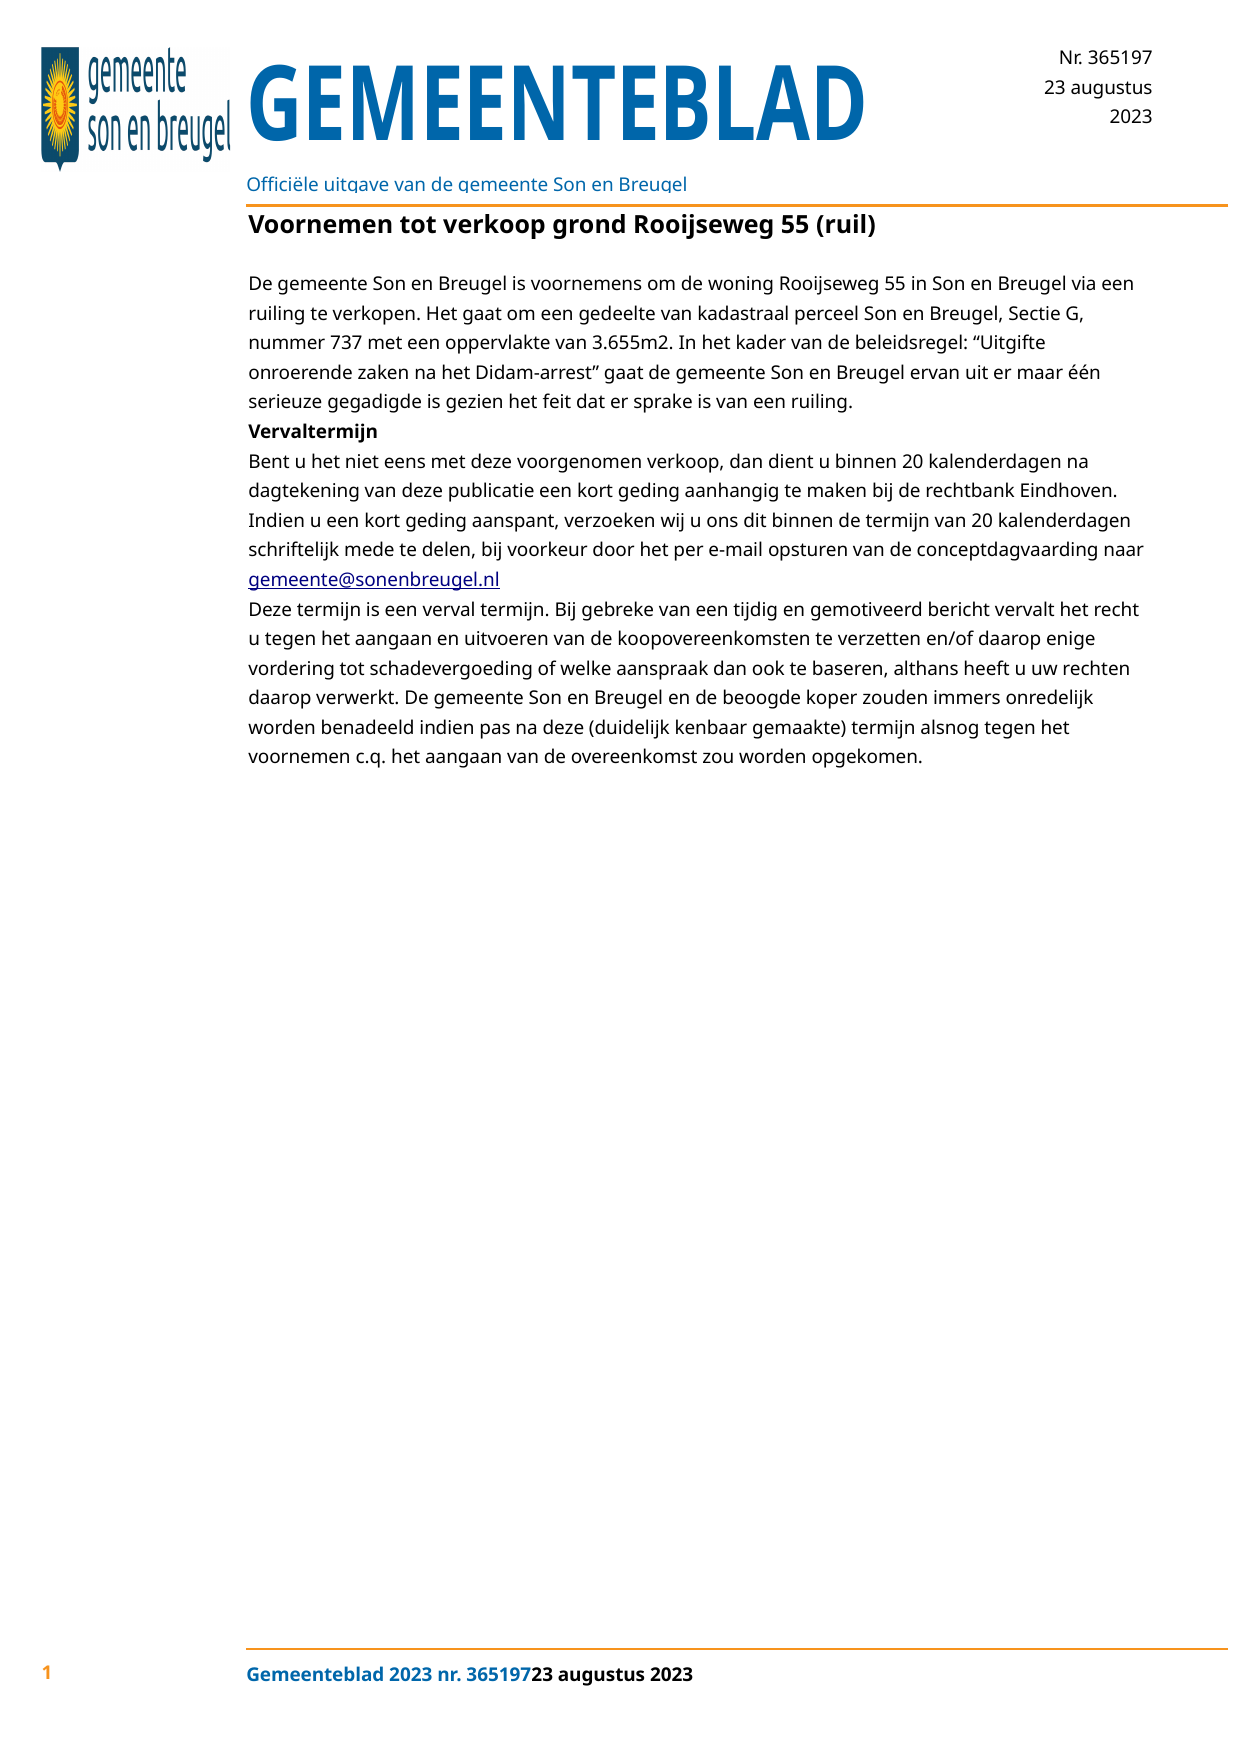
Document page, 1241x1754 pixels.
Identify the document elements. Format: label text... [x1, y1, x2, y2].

text Vervaltermijn [248, 418, 1152, 444]
text De gemeente Son en Breugel is voornemens om de woning Rooijseweg 55 in Son en Breugel via een ruiling te verkopen. Het gaat om een gedeelte van kadastraal perceel Son en Breugel, Sectie G, nummer 737 met een oppervlakte van 3.655m2. In het kader van de beleidsregel: “Uitgifte onroerende zaken na het Didam-arrest” gaat de gemeente Son en Breugel ervan uit er maar één serieuze gegadigde is gezien het feit dat er sprake is van een ruiling. [248, 270, 1152, 414]
text Voornemen tot verkoop grond Rooijseweg 55 (ruil) [248, 207, 1152, 241]
picture [41, 47, 231, 172]
text Deze termijn is een verval termijn. Bij gebreke van een tijdig en gemotiveerd bericht vervalt het recht u tegen het aangaan en uitvoeren van de koopovereenkomsten te verzetten en/of daarop enige vordering tot schadevergoeding of welke aanspraak dan ook te baseren, althans heeft u uw rechten daarop verwerkt. De gemeente Son en Breugel en de beoogde koper zouden immers onredelijk worden benadeeld indien pas na deze (duidelijk kenbaar gemaakte) termijn alsnog tegen het voornemen c.q. het aangaan van de overeenkomst zou worden opgekomen. [248, 596, 1152, 769]
text Bent u het niet eens met deze voorgenomen verkoop, dan dient u binnen 20 kalenderdagen na dagtekening van deze publicatie een kort geding aanhangig te maken bij de rechtbank Eindhoven. Indien u een kort geding aanspant, verzoeken wij u ons dit binnen de termijn van 20 kalenderdagen schriftelijk mede te delen, bij voorkeur door het per e-mail opsturen van de conceptdagvaarding naar gemeente@sonenbreugel.nl [248, 448, 1152, 592]
